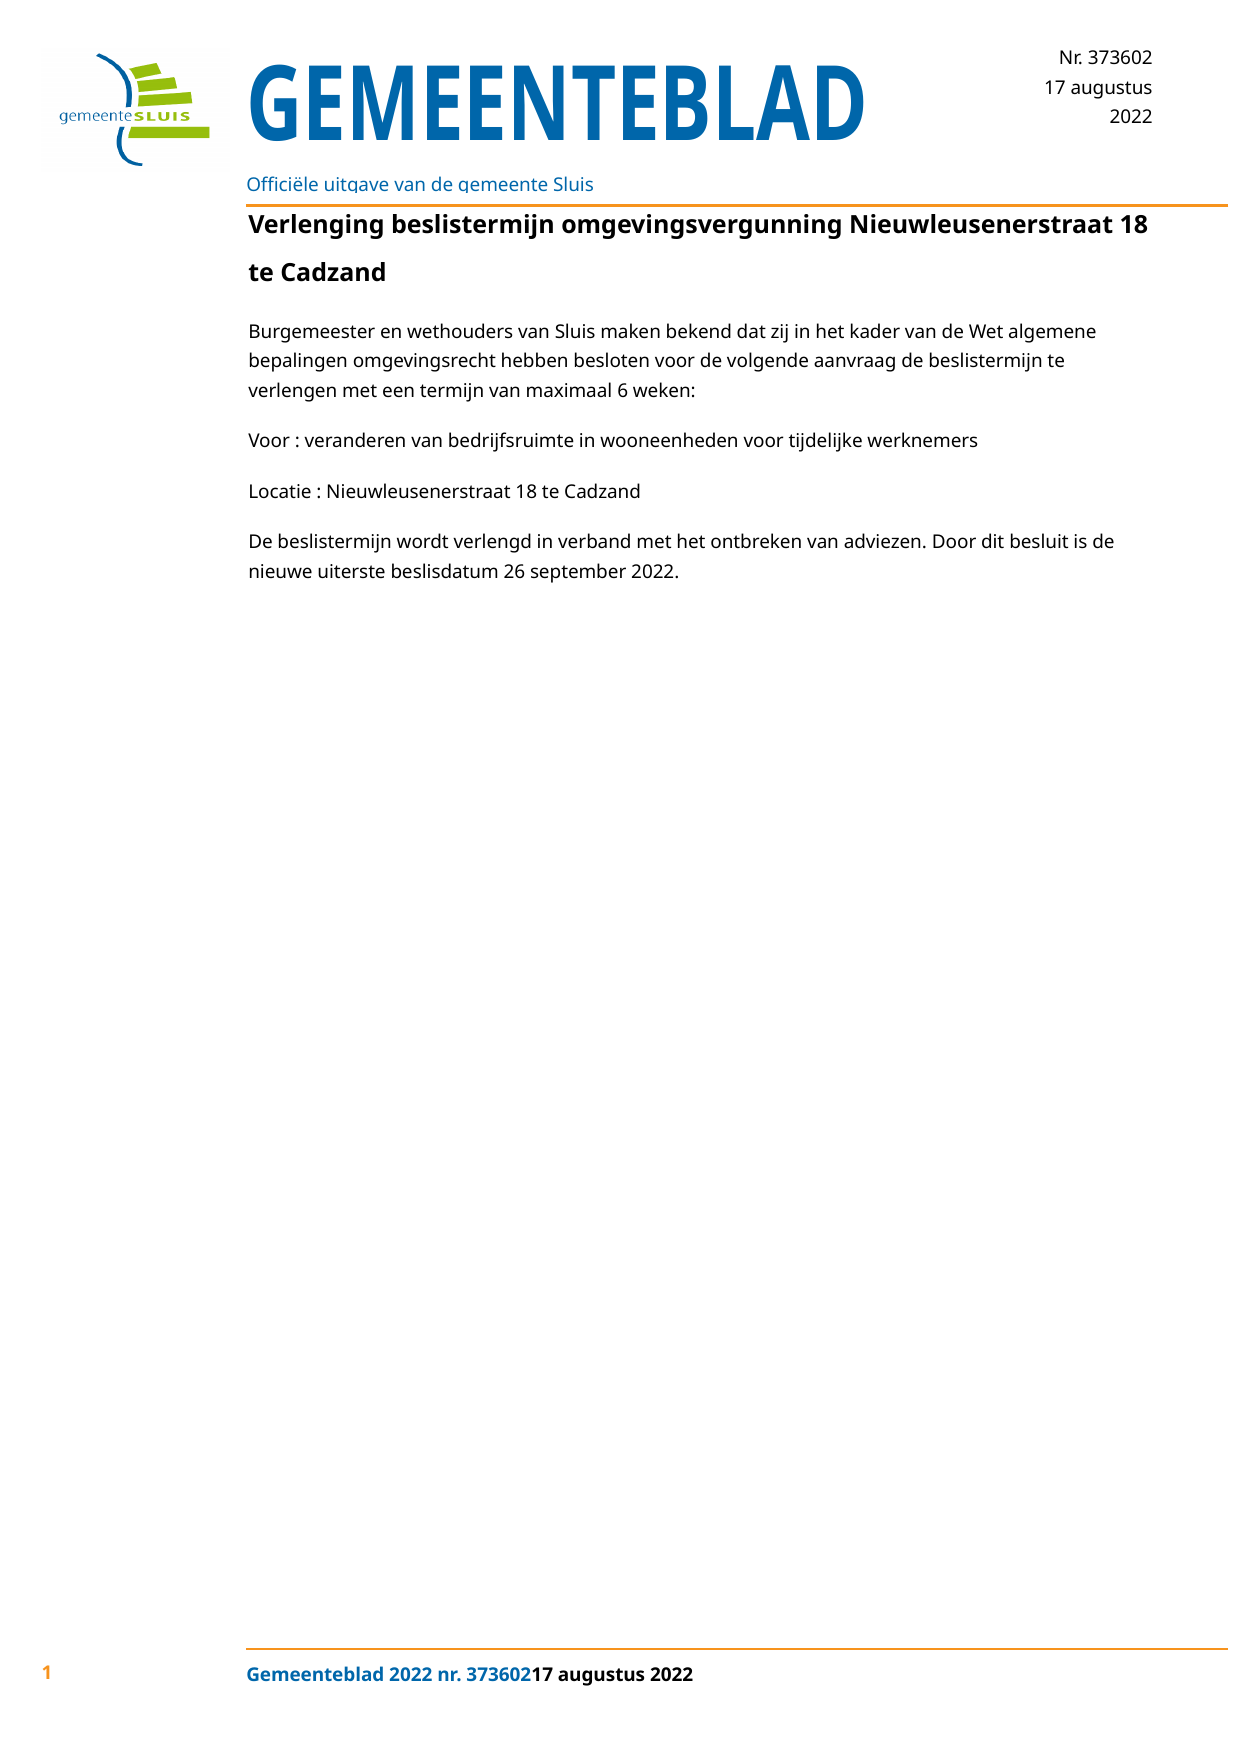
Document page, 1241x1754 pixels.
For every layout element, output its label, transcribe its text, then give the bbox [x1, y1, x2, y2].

text De beslistermijn wordt verlengd in verband met het ontbreken van adviezen. Door dit besluit is de nieuwe uiterste beslisdatum 26 september 2022. [248, 528, 1152, 584]
text Verlenging beslistermijn omgevingsvergunning Nieuwleusenerstraat 18 te Cadzand [248, 207, 1152, 288]
text Voor : veranderen van bedrijfsruimte in wooneenheden voor tijdelijke werknemers [248, 427, 1152, 453]
text Locatie : Nieuwleusenerstraat 18 te Cadzand [248, 478, 1152, 504]
text Burgemeester en wethouders van Sluis maken bekend dat zij in het kader van de Wet algemene bepalingen omgevingsrecht hebben besloten voor de volgende aanvraag de beslistermijn te verlengen met een termijn van maximaal 6 weken: [248, 318, 1152, 403]
picture [41, 47, 231, 172]
